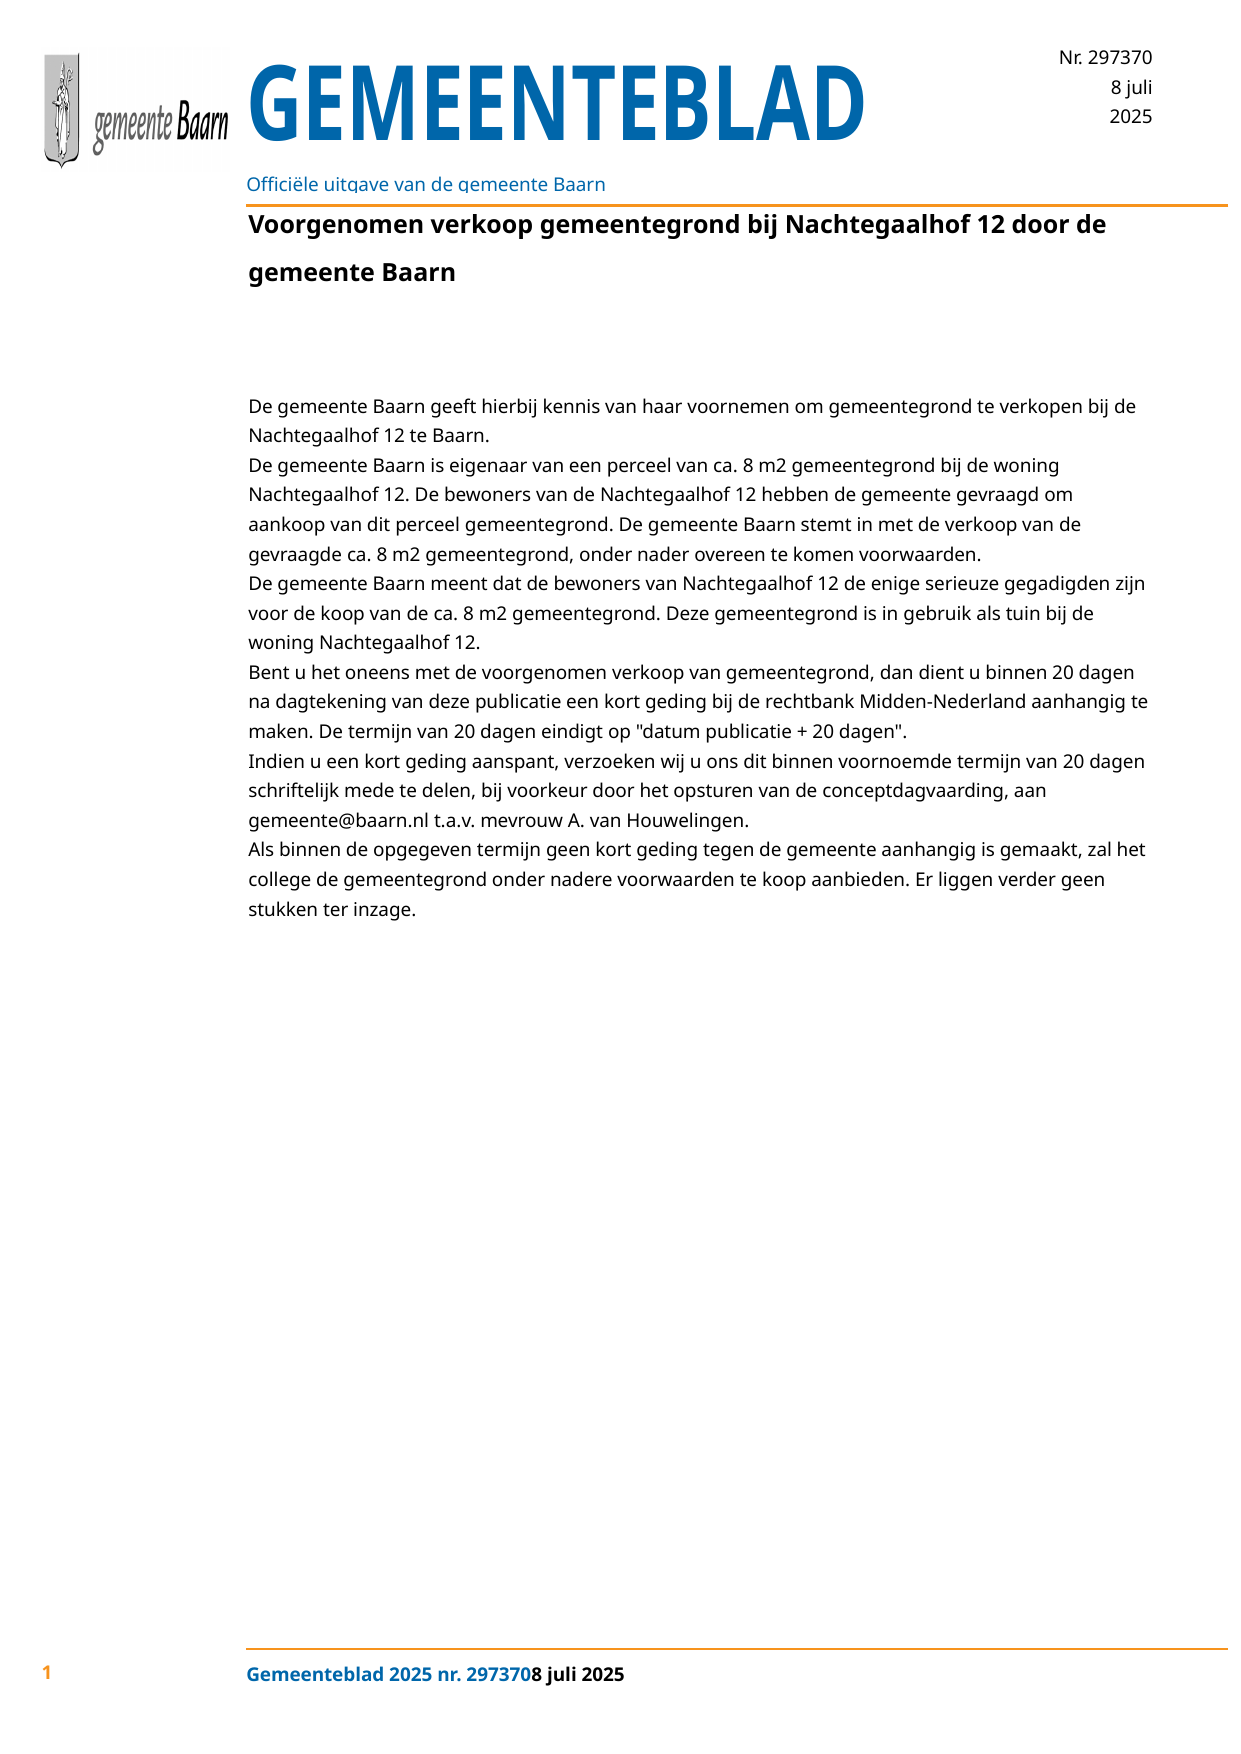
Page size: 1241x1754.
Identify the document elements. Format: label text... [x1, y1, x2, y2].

text Indien u een kort geding aanspant, verzoeken wij u ons dit binnen voornoemde termijn van 20 dagen schriftelijk mede te delen, bij voorkeur door het opsturen van de conceptdagvaarding, aan gemeente@baarn.nl t.a.v. mevrouw A. van Houwelingen. [248, 748, 1152, 833]
text Voorgenomen verkoop gemeentegrond bij Nachtegaalhof 12 door de gemeente Baarn [248, 207, 1152, 288]
text Als binnen de opgegeven termijn geen kort geding tegen de gemeente aanhangig is gemaakt, zal het college de gemeentegrond onder nadere voorwaarden te koop aanbieden. Er liggen verder geen stukken ter inzage. [248, 837, 1152, 922]
text De gemeente Baarn is eigenaar van een perceel van ca. 8 m2 gemeentegrond bij de woning Nachtegaalhof 12. De bewoners van de Nachtegaalhof 12 hebben de gemeente gevraagd om aankoop van dit perceel gemeentegrond. De gemeente Baarn stemt in met de verkoop van de gevraagde ca. 8 m2 gemeentegrond, onder nader overeen te komen voorwaarden. [248, 452, 1152, 567]
picture [41, 47, 231, 172]
text De gemeente Baarn meent dat de bewoners van Nachtegaalhof 12 de enige serieuze gegadigden zijn voor de koop van de ca. 8 m2 gemeentegrond. Deze gemeentegrond is in gebruik als tuin bij de woning Nachtegaalhof 12. [248, 570, 1152, 655]
text De gemeente Baarn geeft hierbij kennis van haar voornemen om gemeentegrond te verkopen bij de Nachtegaalhof 12 te Baarn. [248, 393, 1152, 448]
text Bent u het oneens met de voorgenomen verkoop van gemeentegrond, dan dient u binnen 20 dagen na dagtekening van deze publicatie een kort geding bij de rechtbank Midden-Nederland aanhangig te maken. De termijn van 20 dagen eindigt op "datum publicatie + 20 dagen". [248, 659, 1152, 744]
